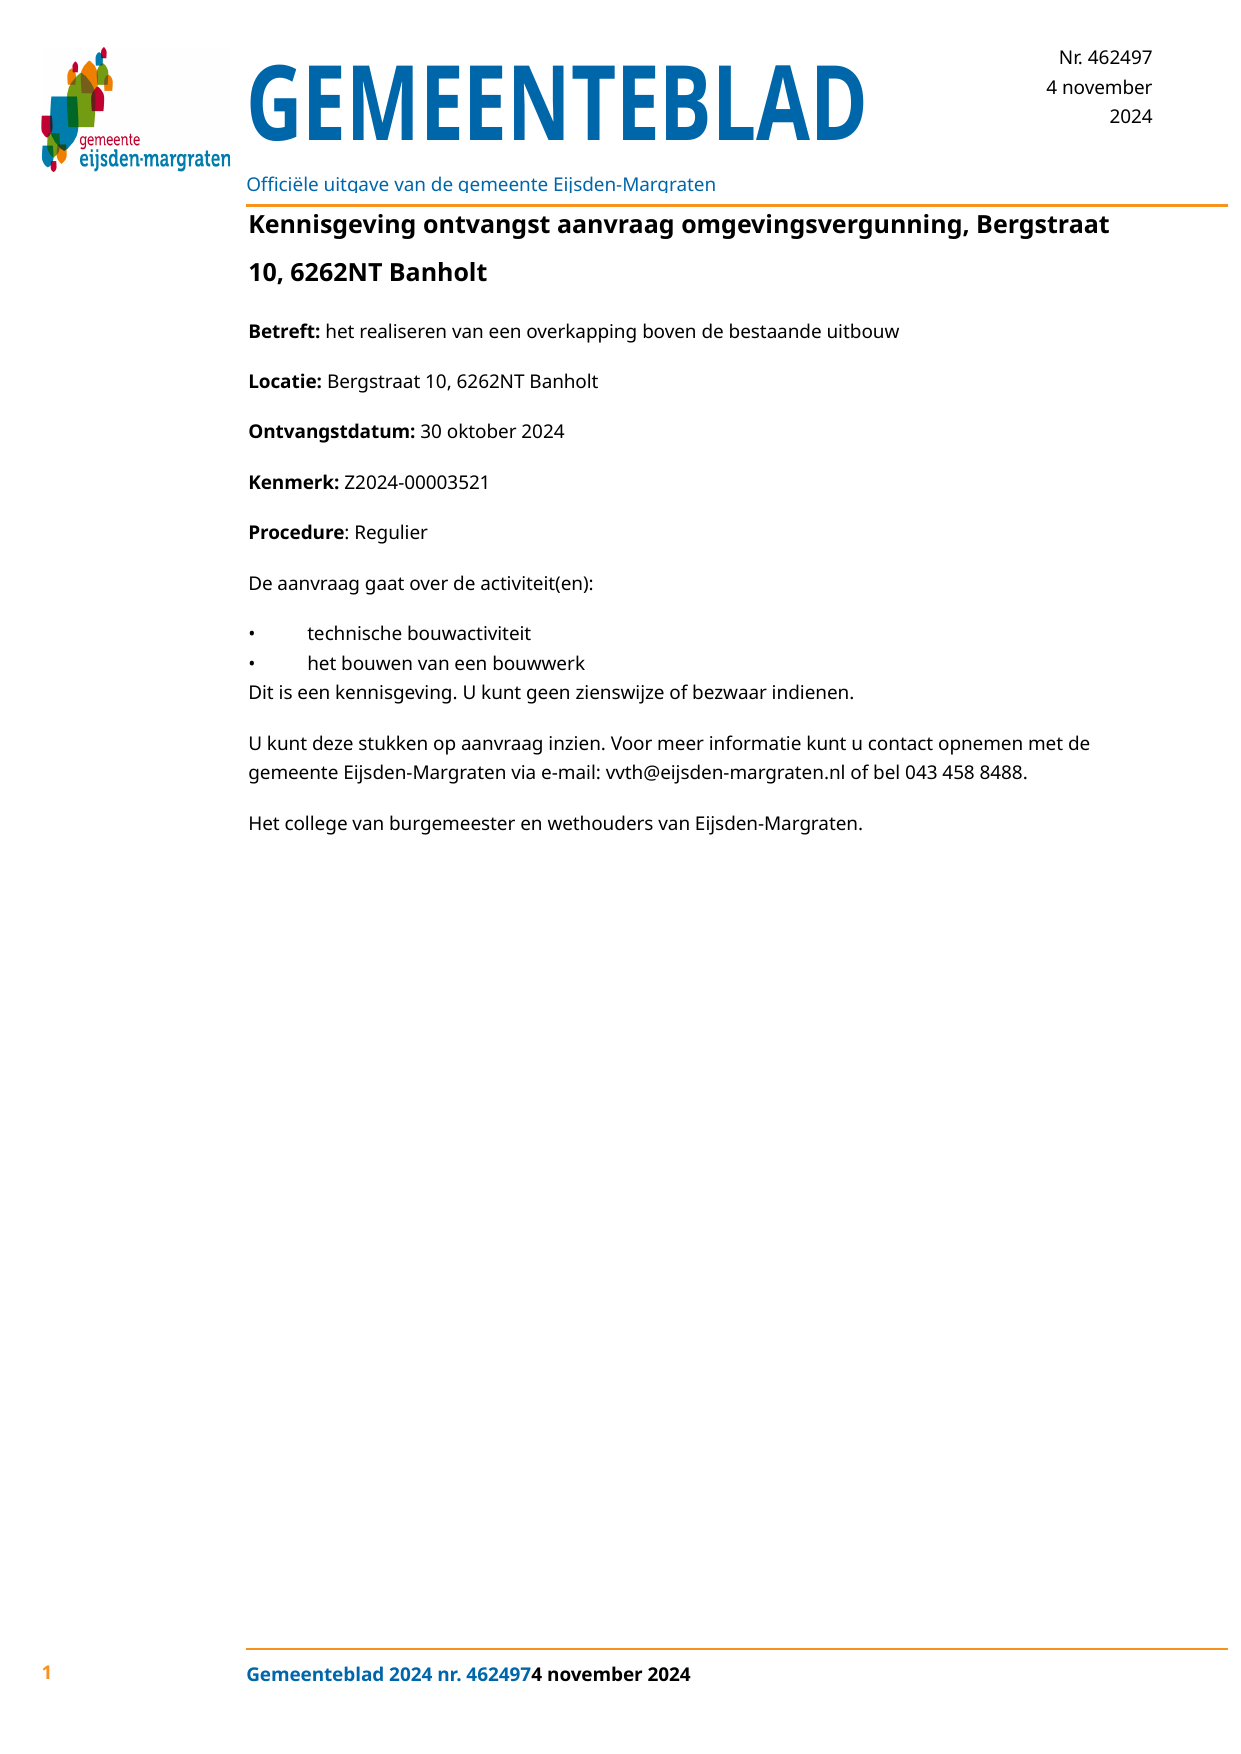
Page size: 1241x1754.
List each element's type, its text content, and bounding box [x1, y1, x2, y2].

list technische bouwactiviteit [248, 620, 1152, 646]
picture [41, 47, 231, 172]
text Het college van burgemeester en wethouders van Eijsden-Margraten. [248, 810, 1152, 836]
text Ontvangstdatum: 30 oktober 2024 [248, 419, 1152, 444]
text Dit is een kennisgeving. U kunt geen zienswijze of bezwaar indienen. [248, 679, 1152, 705]
text U kunt deze stukken op aanvraag inzien. Voor meer informatie kunt u contact opnemen met de gemeente Eijsden-Margraten via e-mail: vvth@eijsden-margraten.nl of bel 043 458 8488. [248, 730, 1152, 785]
text De aanvraag gaat over de activiteit(en): [248, 570, 1152, 596]
text Locatie: Bergstraat 10, 6262NT Banholt [248, 368, 1152, 394]
text Betreft: het realiseren van een overkapping boven de bestaande uitbouw [248, 318, 1152, 344]
text Kennisgeving ontvangst aanvraag omgevingsvergunning, Bergstraat 10, 6262NT Banholt [248, 207, 1152, 288]
list het bouwen van een bouwwerk [248, 650, 1152, 676]
text Kenmerk: Z2024-00003521 [248, 469, 1152, 495]
text Procedure: Regulier [248, 519, 1152, 545]
